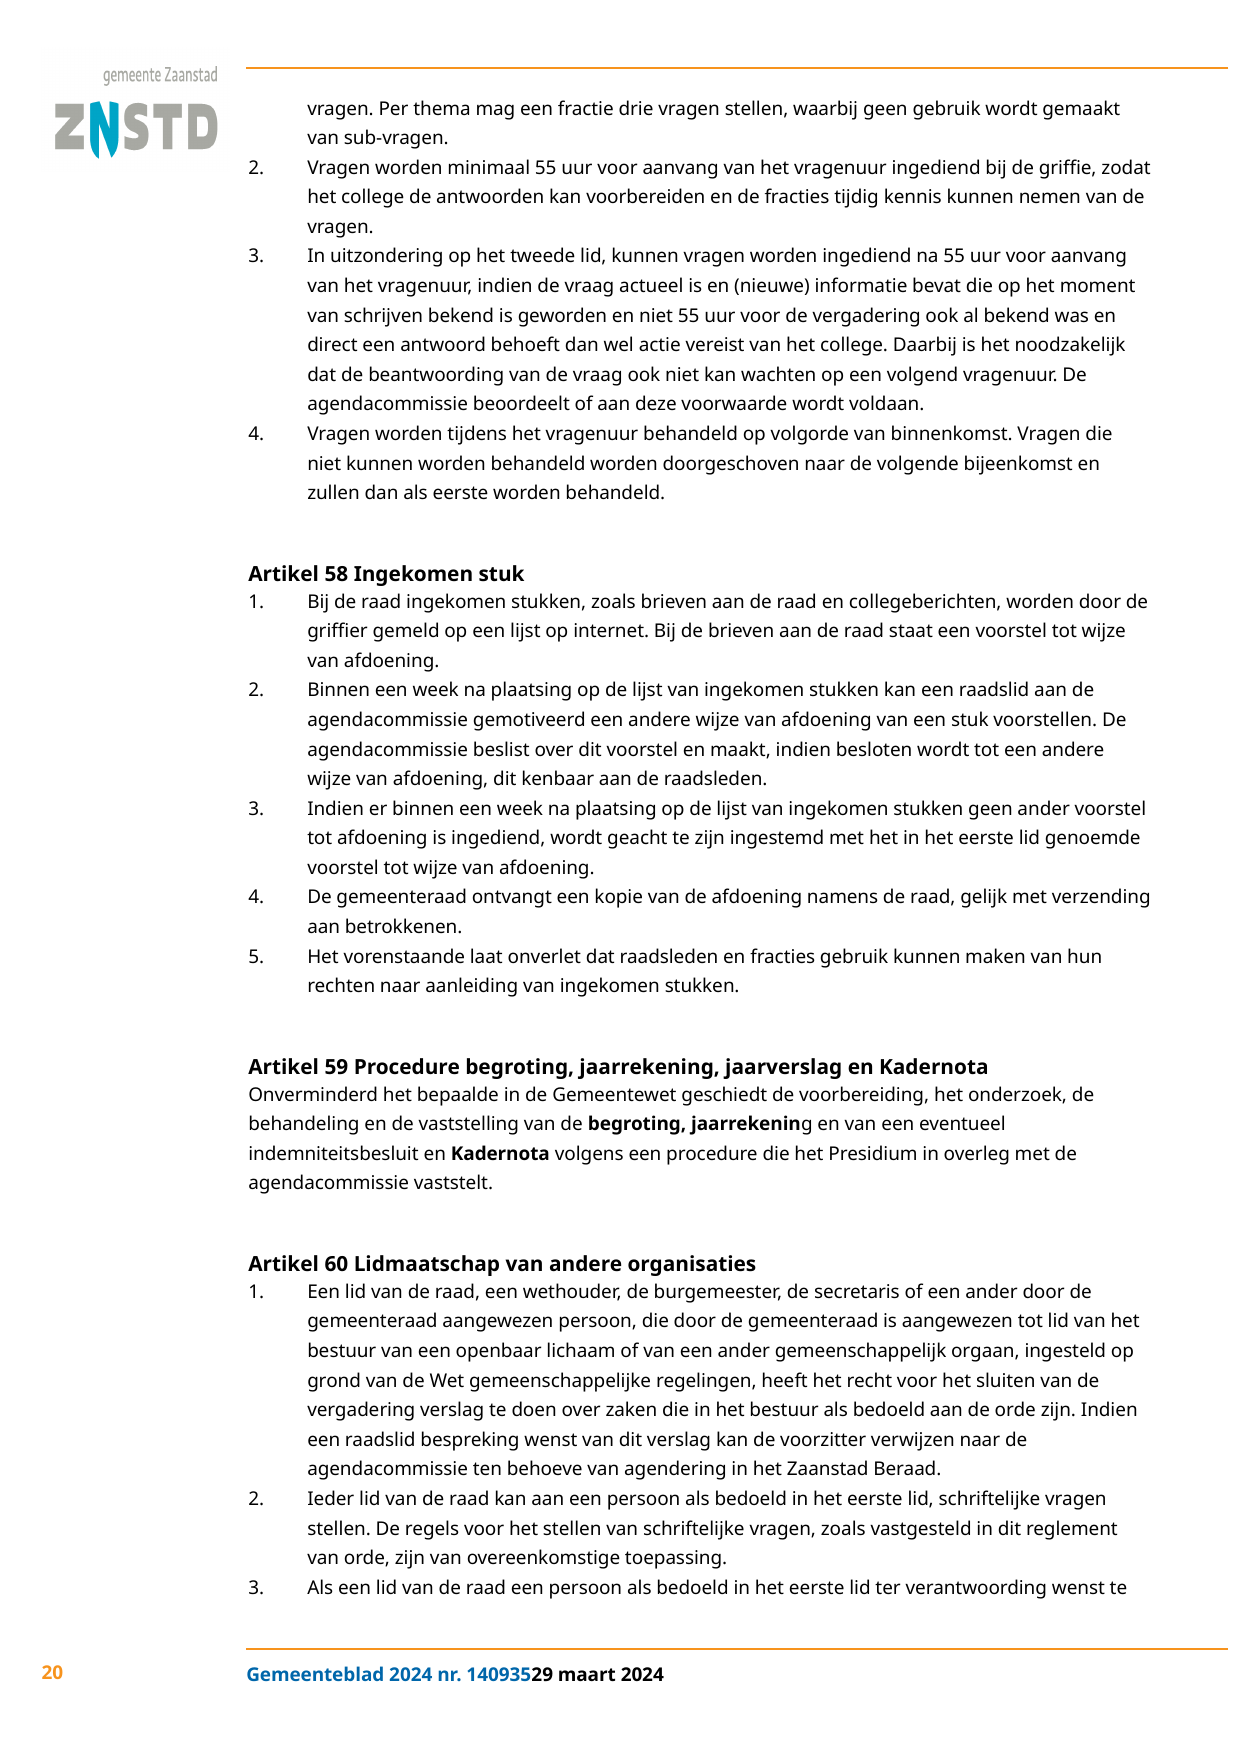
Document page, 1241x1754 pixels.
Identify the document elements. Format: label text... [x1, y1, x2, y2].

list Bij de raad ingekomen stukken, zoals brieven aan de raad en collegeberichten, worden door de griffier gemeld op een lijst op internet. Bij de brieven aan de raad staat een voorstel tot wijze van afdoening. [248, 588, 1152, 673]
list Indien er binnen een week na plaatsing op de lijst van ingekomen stukken geen ander voorstel tot afdoening is ingediend, wordt geacht te zijn ingestemd met het in het eerste lid genoemde voorstel tot wijze van afdoening. [248, 795, 1152, 880]
text Artikel 59 Procedure begroting, jaarrekening, jaarverslag en Kadernota [248, 1052, 1152, 1081]
list Het vorenstaande laat onverlet dat raadsleden en fracties gebruik kunnen maken van hun rechten naar aanleiding van ingekomen stukken. [248, 943, 1152, 998]
text Artikel 60 Lidmaatschap van andere organisaties [248, 1249, 1152, 1278]
list Binnen een week na plaatsing op de lijst van ingekomen stukken kan een raadslid aan de agendacommissie gemotiveerd een andere wijze van afdoening van een stuk voorstellen. De agendacommissie beslist over dit voorstel en maakt, indien besloten wordt tot een andere wijze van afdoening, dit kenbaar aan de raadsleden. [248, 677, 1152, 791]
picture [41, 47, 231, 172]
list Vragen worden minimaal 55 uur voor aanvang van het vragenuur ingediend bij de griffie, zodat het college de antwoorden kan voorbereiden en de fracties tijdig kennis kunnen nemen van de vragen. [248, 154, 1152, 239]
list Een lid van de raad, een wethouder, de burgemeester, de secretaris of een ander door de gemeenteraad aangewezen persoon, die door de gemeenteraad is aangewezen tot lid van het bestuur van een openbaar lichaam of van een ander gemeenschappelijk orgaan, ingesteld op grond van de Wet gemeenschappelijke regelingen, heeft het recht voor het sluiten van de vergadering verslag te doen over zaken die in het bestuur als bedoeld aan de orde zijn. Indien een raadslid bespreking wenst van dit verslag kan de voorzitter verwijzen naar de agendacommissie ten behoeve van agendering in het Zaanstad Beraad. [248, 1278, 1152, 1481]
list In uitzondering op het tweede lid, kunnen vragen worden ingediend na 55 uur voor aanvang van het vragenuur, indien de vraag actueel is en (nieuwe) informatie bevat die op het moment van schrijven bekend is geworden en niet 55 uur voor de vergadering ook al bekend was en direct een antwoord behoeft dan wel actie vereist van het college. Daarbij is het noodzakelijk dat de beantwoording van de vraag ook niet kan wachten op een volgend vragenuur. De agendacommissie beoordeelt of aan deze voorwaarde wordt voldaan. [248, 243, 1152, 416]
list De gemeenteraad ontvangt een kopie van de afdoening namens de raad, gelijk met verzending aan betrokkenen. [248, 884, 1152, 939]
list vragen. Per thema mag een fractie drie vragen stellen, waarbij geen gebruik wordt gemaakt van sub-vragen. [248, 95, 1152, 150]
list Ieder lid van de raad kan aan een persoon als bedoeld in het eerste lid, schriftelijke vragen stellen. De regels voor het stellen van schriftelijke vragen, zoals vastgesteld in dit reglement van orde, zijn van overeenkomstige toepassing. [248, 1485, 1152, 1570]
text Artikel 58 Ingekomen stuk [248, 559, 1152, 588]
list Als een lid van de raad een persoon als bedoeld in het eerste lid ter verantwoording wenst te [248, 1574, 1152, 1599]
list Vragen worden tijdens het vragenuur behandeld op volgorde van binnenkomst. Vragen die niet kunnen worden behandeld worden doorgeschoven naar de volgende bijeenkomst en zullen dan als eerste worden behandeld. [248, 420, 1152, 505]
text Onverminderd het bepaalde in de Gemeentewet geschiedt de voorbereiding, het onderzoek, de behandeling en de vaststelling van de begroting, jaarrekening en van een eventueel indemniteitsbesluit en Kadernota volgens een procedure die het Presidium in overleg met de agendacommissie vaststelt. [248, 1081, 1152, 1195]
